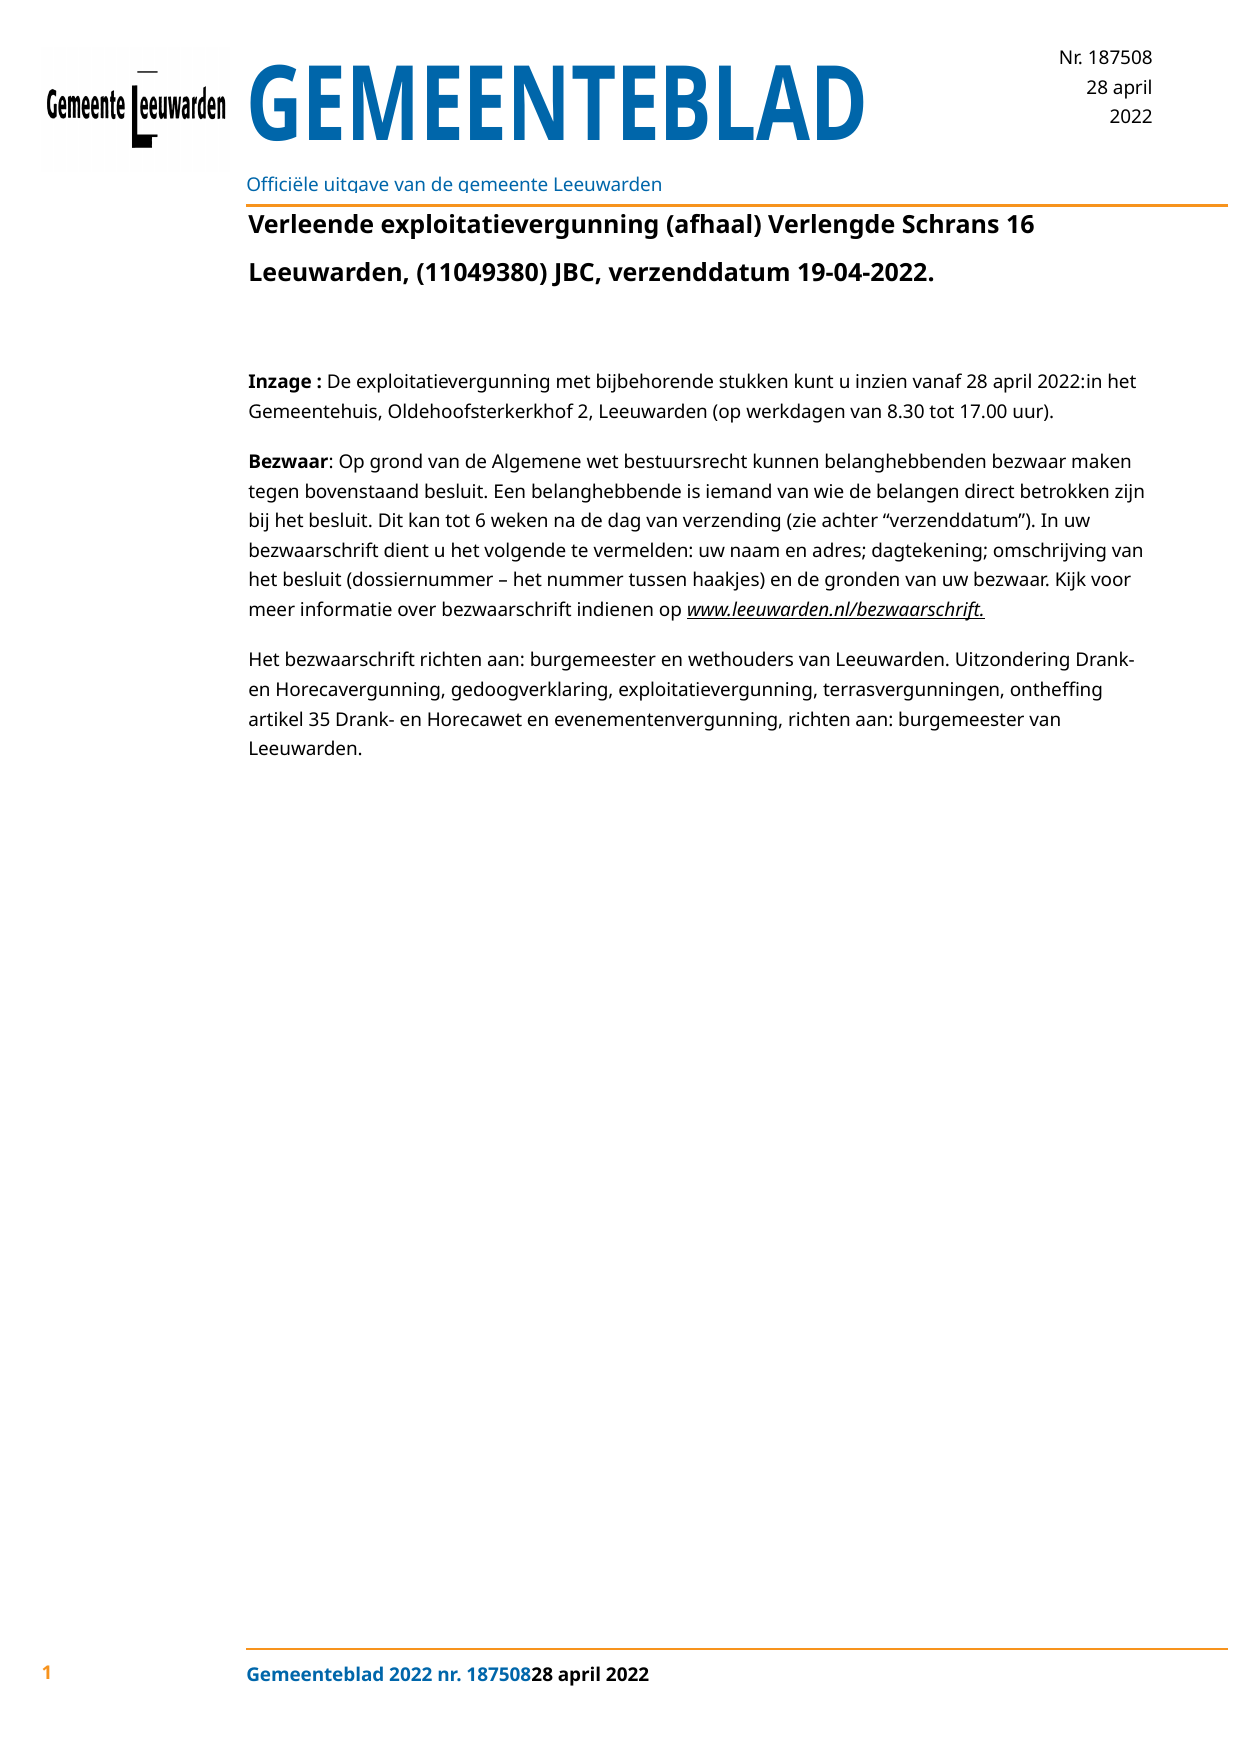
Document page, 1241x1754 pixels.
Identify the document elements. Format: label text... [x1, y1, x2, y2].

text Inzage : De exploitatievergunning met bijbehorende stukken kunt u inzien vanaf 28 april 2022:in het Gemeentehuis, Oldehoofsterkerkhof 2, Leeuwarden (op werkdagen van 8.30 tot 17.00 uur). [248, 368, 1152, 424]
picture [41, 47, 231, 172]
text Het bezwaarschrift richten aan: burgemeester en wethouders van Leeuwarden. Uitzondering Drank- en Horecavergunning, gedoogverklaring, exploitatievergunning, terrasvergunningen, ontheffing artikel 35 Drank- en Horecawet en evenementenvergunning, richten aan: burgemeester van Leeuwarden. [248, 647, 1152, 761]
text Verleende exploitatievergunning (afhaal) Verlengde Schrans 16 Leeuwarden, (11049380) JBC, verzenddatum 19-04-2022. [248, 207, 1152, 288]
text Bezwaar: Op grond van de Algemene wet bestuursrecht kunnen belanghebbenden bezwaar maken tegen bovenstaand besluit. Een belanghebbende is iemand van wie de belangen direct betrokken zijn bij het besluit. Dit kan tot 6 weken na de dag van verzending (zie achter “verzenddatum”). In uw bezwaarschrift dient u het volgende te vermelden: uw naam en adres; dagtekening; omschrijving van het besluit (dossiernummer – het nummer tussen haakjes) en de gronden van uw bezwaar. Kijk voor meer informatie over bezwaarschrift indienen op www.leeuwarden.nl/bezwaarschrift. [248, 448, 1152, 622]
